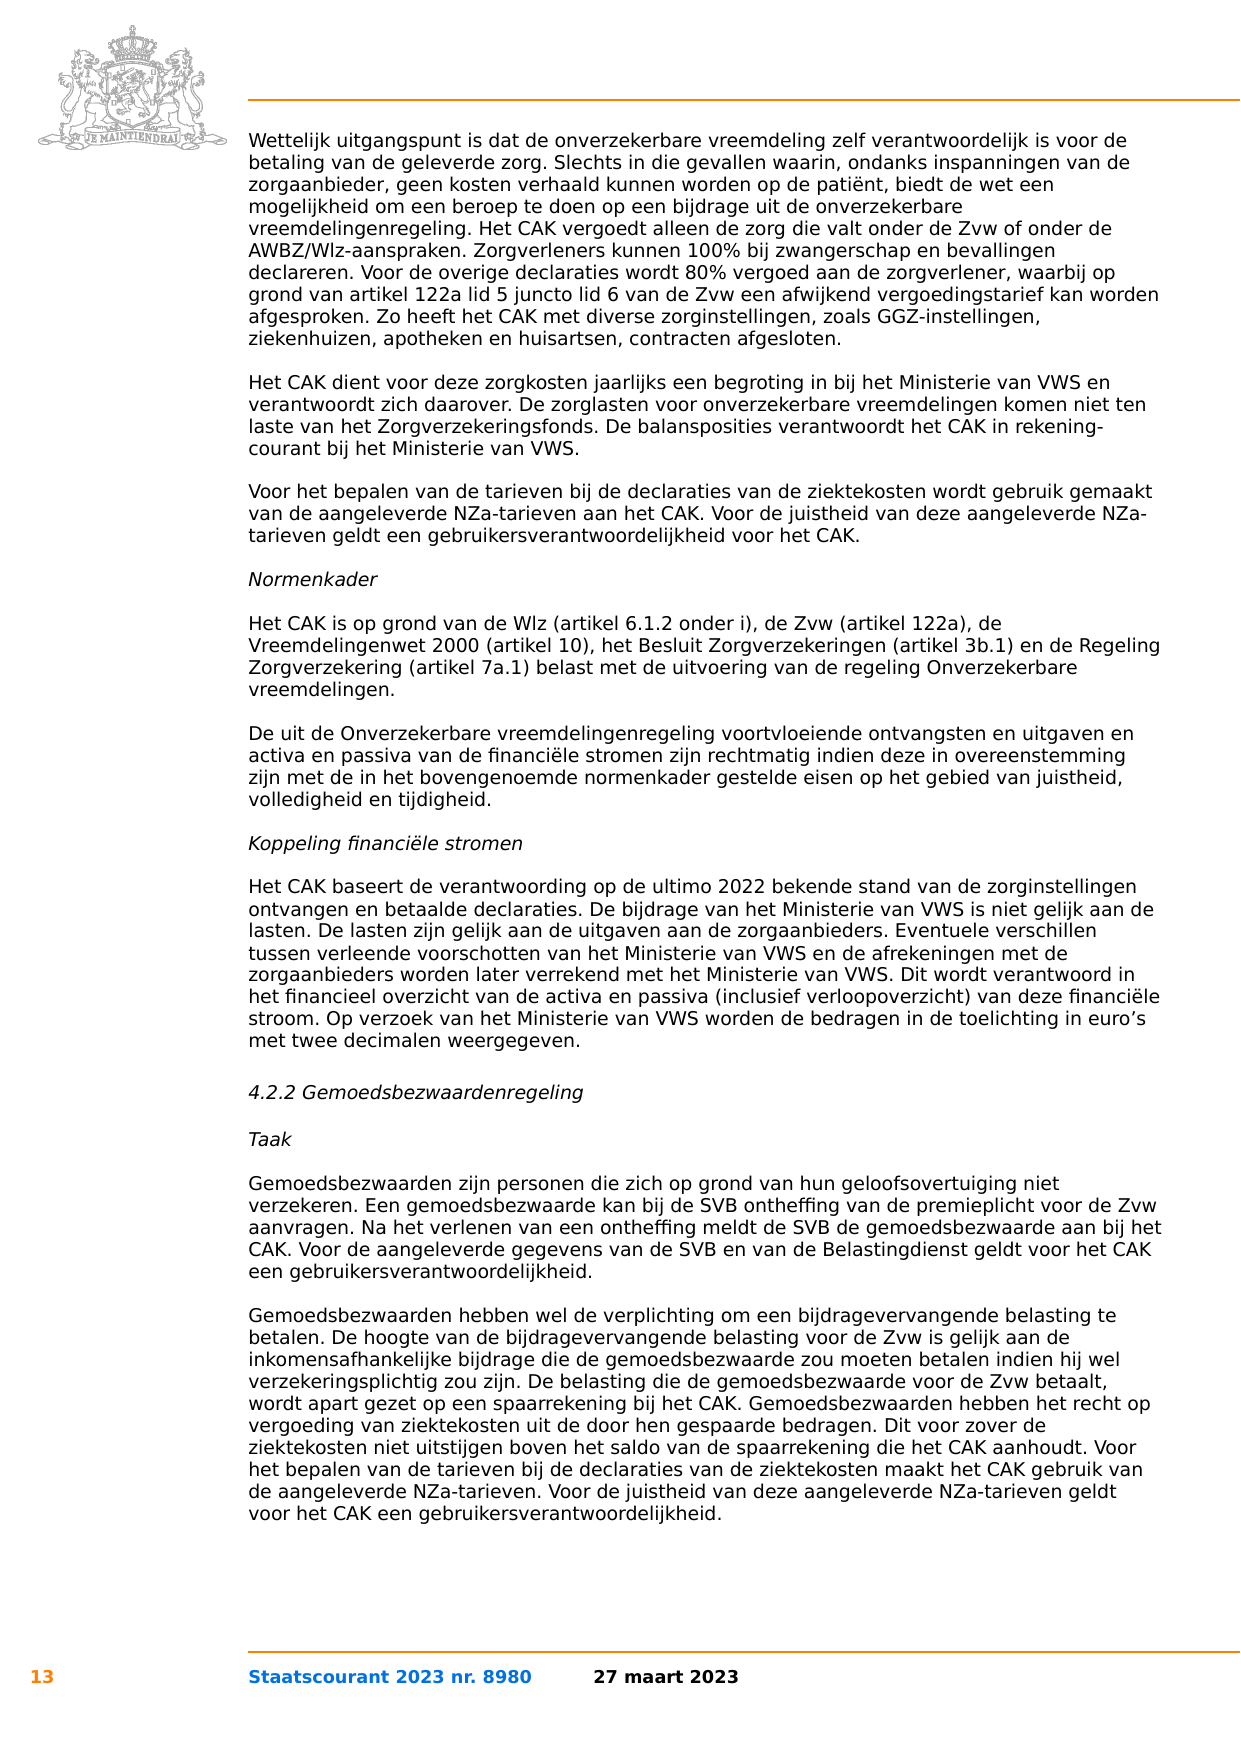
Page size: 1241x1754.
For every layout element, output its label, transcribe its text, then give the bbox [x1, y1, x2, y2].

text Het CAK dient voor deze zorgkosten jaarlijks een begroting in bij het Ministerie van VWS en verantwoordt zich daarover. De zorglasten voor onverzekerbare vreemdelingen komen niet ten laste van het Zorgverzekeringsfonds. De balansposities verantwoordt het CAK in rekening-courant bij het Ministerie van VWS. [248, 372, 1163, 459]
text Gemoedsbezwaarden zijn personen die zich op grond van hun geloofsovertuiging niet verzekeren. Een gemoedsbezwaarde kan bij de SVB ontheffing van de premieplicht voor de Zvw aanvragen. Na het verlenen van een ontheffing meldt de SVB de gemoedsbezwaarde aan bij het CAK. Voor de aangeleverde gegevens van de SVB en van de Belastingdienst geldt voor het CAK een gebruikersverantwoordelijkheid. [248, 1173, 1163, 1283]
subtitle 4.2.2 Gemoedsbezwaardenregeling [248, 1082, 1163, 1104]
text Gemoedsbezwaarden hebben wel de verplichting om een bijdragevervangende belasting te betalen. De hoogte van de bijdragevervangende belasting voor de Zvw is gelijk aan de inkomensafhankelijke bijdrage die de gemoedsbezwaarde zou moeten betalen indien hij wel verzekeringsplichtig zou zijn. De belasting die de gemoedsbezwaarde voor de Zvw betaalt, wordt apart gezet op een spaarrekening bij het CAK. Gemoedsbezwaarden hebben het recht op vergoeding van ziektekosten uit de door hen gespaarde bedragen. Dit voor zover de ziektekosten niet uitstijgen boven het saldo van de spaarrekening die het CAK aanhoudt. Voor het bepalen van de tarieven bij de declaraties van de ziektekosten maakt het CAK gebruik van de aangeleverde NZa-tarieven. Voor de juistheid van deze aangeleverde NZa-tarieven geldt voor het CAK een gebruikersverantwoordelijkheid. [248, 1305, 1163, 1525]
text Wettelijk uitgangspunt is dat de onverzekerbare vreemdeling zelf verantwoordelijk is voor de betaling van de geleverde zorg. Slechts in die gevallen waarin, ondanks inspanningen van de zorgaanbieder, geen kosten verhaald kunnen worden op de patiënt, biedt de wet een mogelijkheid om een beroep te doen op een bijdrage uit de onverzekerbare vreemdelingenregeling. Het CAK vergoedt alleen de zorg die valt onder de Zvw of onder de AWBZ/Wlz-aanspraken. Zorgverleners kunnen 100% bij zwangerschap en bevallingen declareren. Voor de overige declaraties wordt 80% vergoed aan de zorgverlener, waarbij op grond van artikel 122a lid 5 juncto lid 6 van de Zvw een afwijkend vergoedingstarief kan worden afgesproken. Zo heeft het CAK met diverse zorginstellingen, zoals GGZ-instellingen, ziekenhuizen, apotheken en huisartsen, contracten afgesloten. [248, 130, 1163, 350]
text Het CAK baseert de verantwoording op de ultimo 2022 bekende stand van de zorginstellingen ontvangen en betaalde declaraties. De bijdrage van het Ministerie van VWS is niet gelijk aan de lasten. De lasten zijn gelijk aan de uitgaven aan de zorgaanbieders. Eventuele verschillen tussen verleende voorschotten van het Ministerie van VWS en de afrekeningen met de zorgaanbieders worden later verrekend met het Ministerie van VWS. Dit wordt verantwoord in het financieel overzicht van de activa en passiva (inclusief verloopoverzicht) van deze financiële stroom. Op verzoek van het Ministerie van VWS worden de bedragen in de toelichting in euro’s met twee decimalen weergegeven. [248, 876, 1163, 1052]
text De uit de Onverzekerbare vreemdelingenregeling voortvloeiende ontvangsten en uitgaven en activa en passiva van de financiële stromen zijn rechtmatig indien deze in overeenstemming zijn met de in het bovengenoemde normenkader gestelde eisen op het gebied van juistheid, volledigheid en tijdigheid. [248, 723, 1163, 811]
subtitle Koppeling financiële stromen [248, 833, 1163, 854]
picture [38, 25, 227, 150]
text Voor het bepalen van de tarieven bij de declaraties van de ziektekosten wordt gebruik gemaakt van de aangeleverde NZa-tarieven aan het CAK. Voor de juistheid van deze aangeleverde NZa-tarieven geldt een gebruikersverantwoordelijkheid voor het CAK. [248, 481, 1163, 547]
subtitle Normenkader [248, 569, 1163, 591]
text Het CAK is op grond van de Wlz (artikel 6.1.2 onder i), de Zvw (artikel 122a), de Vreemdelingenwet 2000 (artikel 10), het Besluit Zorgverzekeringen (artikel 3b.1) en de Regeling Zorgverzekering (artikel 7a.1) belast met de uitvoering van de regeling Onverzekerbare vreemdelingen. [248, 613, 1163, 701]
subtitle Taak [248, 1129, 1163, 1151]
